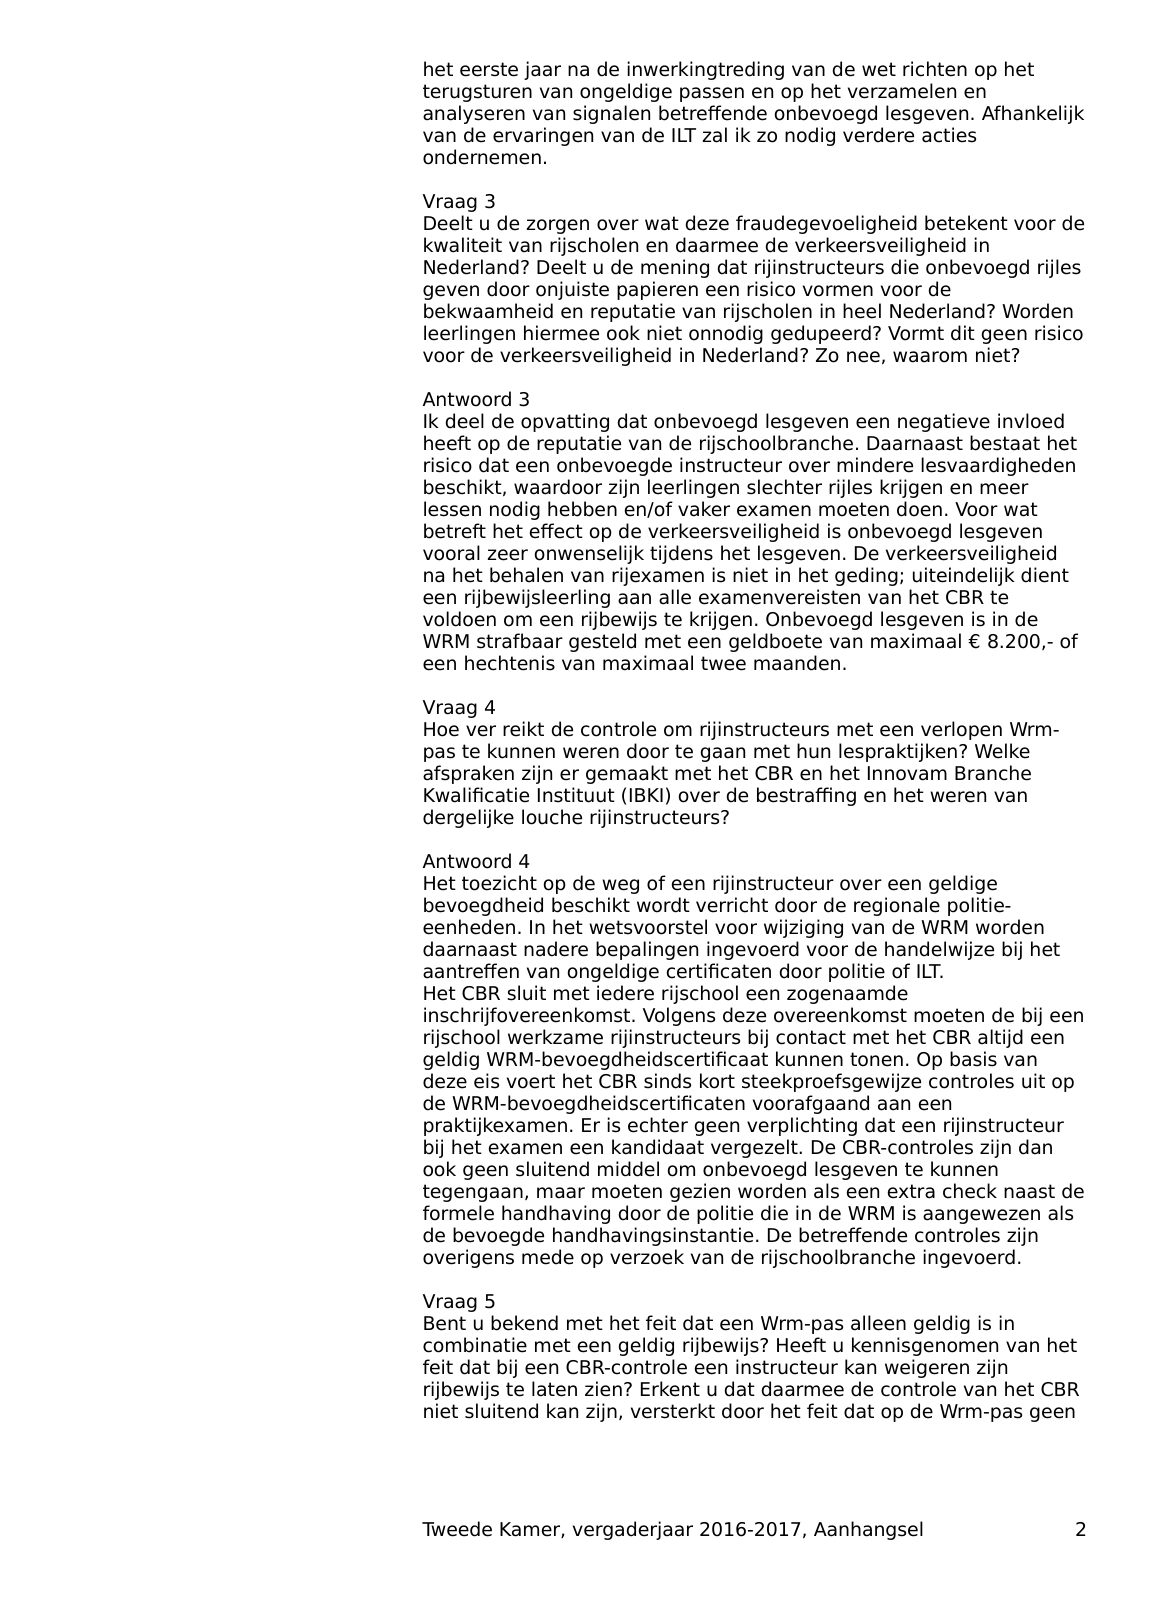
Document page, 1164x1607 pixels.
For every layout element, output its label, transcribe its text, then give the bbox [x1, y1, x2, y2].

text Antwoord 4 [422, 851, 1087, 873]
text Vraag 4 [422, 697, 1087, 719]
text Bent u bekend met het feit dat een Wrm-pas alleen geldig is in combinatie met een geldig rijbewijs? Heeft u kennisgenomen van het feit dat bij een CBR-controle een instructeur kan weigeren zijn rijbewijs te laten zien? Erkent u dat daarmee de controle van het CBR niet sluitend kan zijn, versterkt door het feit dat op de Wrm-pas geen [422, 1313, 1087, 1423]
text Het CBR sluit met iedere rijschool een zogenaamde inschrijfovereenkomst. Volgens deze overeenkomst moeten de bij een rijschool werkzame rijinstructeurs bij contact met het CBR altijd een geldig WRM-bevoegdheidscertificaat kunnen tonen. Op basis van deze eis voert het CBR sinds kort steekproefsgewijze controles uit op de WRM-bevoegdheidscertificaten voorafgaand aan een praktijkexamen. Er is echter geen verplichting dat een rijinstructeur bij het examen een kandidaat vergezelt. De CBR-controles zijn dan ook geen sluitend middel om onbevoegd lesgeven te kunnen tegengaan, maar moeten gezien worden als een extra check naast de formele handhaving door de politie die in de WRM is aangewezen als de bevoegde handhavingsinstantie. De betreffende controles zijn overigens mede op verzoek van de rijschoolbranche ingevoerd. [422, 983, 1087, 1269]
text Vraag 5 [422, 1291, 1087, 1313]
text Het toezicht op de weg of een rijinstructeur over een geldige bevoegdheid beschikt wordt verricht door de regionale politie-eenheden. In het wetsvoorstel voor wijziging van de WRM worden daarnaast nadere bepalingen ingevoerd voor de handelwijze bij het aantreffen van ongeldige certificaten door politie of ILT. [422, 873, 1087, 983]
text Deelt u de zorgen over wat deze fraudegevoeligheid betekent voor de kwaliteit van rijscholen en daarmee de verkeersveiligheid in Nederland? Deelt u de mening dat rijinstructeurs die onbevoegd rijles geven door onjuiste papieren een risico vormen voor de bekwaamheid en reputatie van rijscholen in heel Nederland? Worden leerlingen hiermee ook niet onnodig gedupeerd? Vormt dit geen risico voor de verkeersveiligheid in Nederland? Zo nee, waarom niet? [422, 213, 1087, 367]
text Ik deel de opvatting dat onbevoegd lesgeven een negatieve invloed heeft op de reputatie van de rijschoolbranche. Daarnaast bestaat het risico dat een onbevoegde instructeur over mindere lesvaardigheden beschikt, waardoor zijn leerlingen slechter rijles krijgen en meer lessen nodig hebben en/of vaker examen moeten doen. Voor wat betreft het effect op de verkeersveiligheid is onbevoegd lesgeven vooral zeer onwenselijk tijdens het lesgeven. De verkeersveiligheid na het behalen van rijexamen is niet in het geding; uiteindelijk dient een rijbewijsleerling aan alle examenvereisten van het CBR te voldoen om een rijbewijs te krijgen. Onbevoegd lesgeven is in de WRM strafbaar gesteld met een geldboete van maximaal € 8.200,- of een hechtenis van maximaal twee maanden. [422, 411, 1087, 675]
text Hoe ver reikt de controle om rijinstructeurs met een verlopen Wrm-pas te kunnen weren door te gaan met hun lespraktijken? Welke afspraken zijn er gemaakt met het CBR en het Innovam Branche Kwalificatie Instituut (IBKI) over de bestraffing en het weren van dergelijke louche rijinstructeurs? [422, 719, 1087, 829]
text Vraag 3 [422, 191, 1087, 213]
text Antwoord 3 [422, 389, 1087, 411]
text het eerste jaar na de inwerkingtreding van de wet richten op het terugsturen van ongeldige passen en op het verzamelen en analyseren van signalen betreffende onbevoegd lesgeven. Afhankelijk van de ervaringen van de ILT zal ik zo nodig verdere acties ondernemen. [422, 59, 1087, 169]
